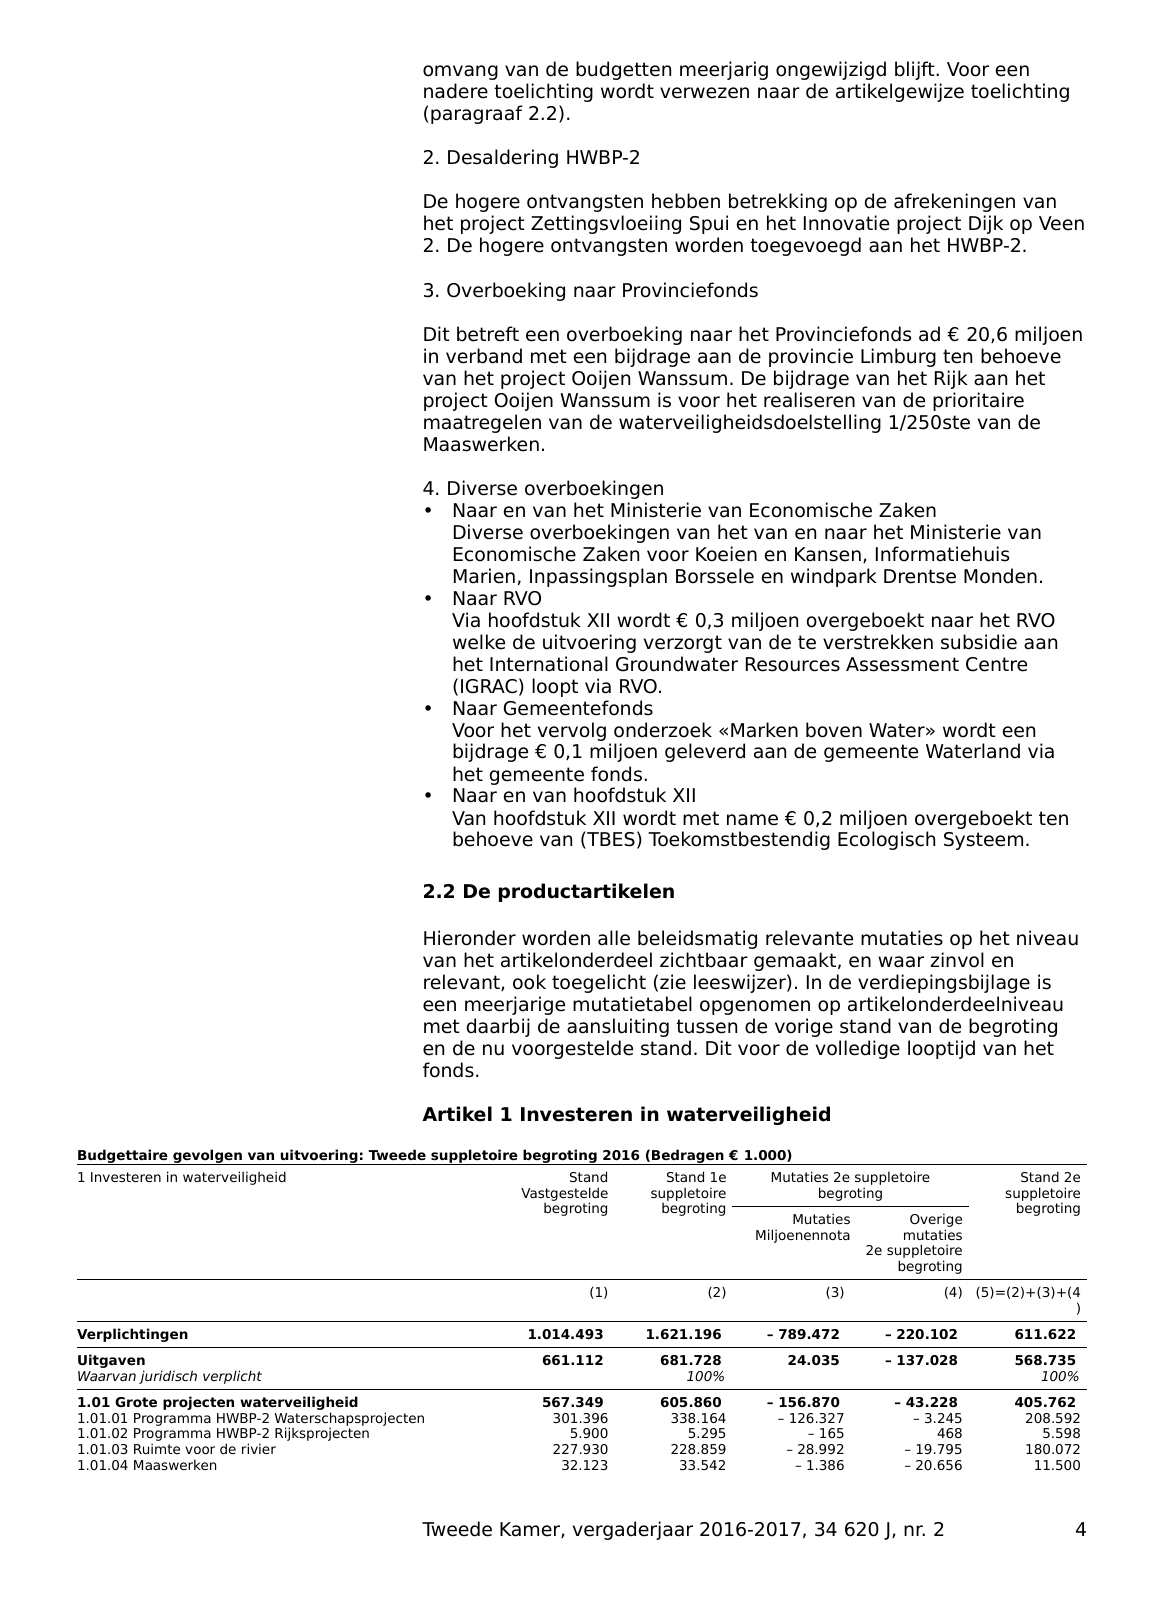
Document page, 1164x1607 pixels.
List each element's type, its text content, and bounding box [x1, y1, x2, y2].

text Hieronder worden alle beleidsmatig relevante mutaties op het niveau van het artikelonderdeel zichtbaar gemaakt, en waar zinvol en relevant, ook toegelicht (zie leeswijzer). In de verdiepingsbijlage is een meerjarige mutatietabel opgenomen op artikelonderdeelniveau met daarbij de aansluiting tussen de vorige stand van de begroting en de nu voorgestelde stand. Dit voor de volledige looptijd van het fonds. [422, 928, 1087, 1082]
table_cell 338.164 [614, 1411, 732, 1426]
text Voor het vervolg onderzoek «Marken boven Water» wordt een bijdrage € 0,1 miljoen geleverd aan de gemeente Waterland via het gemeente fonds. [452, 719, 1087, 785]
table_cell 5.598 [969, 1426, 1087, 1442]
table_cell 11.500 [969, 1458, 1087, 1473]
table_cell [496, 1369, 614, 1389]
table_cell 405.762 [969, 1390, 1087, 1411]
table_cell 301.396 [496, 1411, 614, 1426]
table_cell Mutaties 2e suppletoire begroting [732, 1165, 968, 1206]
table_cell – 1.386 [732, 1458, 850, 1473]
table_cell 208.592 [969, 1411, 1087, 1426]
text Dit betreft een overboeking naar het Provinciefonds ad € 20,6 miljoen in verband met een bijdrage aan de provincie Limburg ten behoeve van het project Ooijen Wanssum. De bijdrage van het Rijk aan het project Ooijen Wanssum is voor het realiseren van de prioritaire maatregelen van de waterveiligheidsdoelstelling 1/250ste van de Maaswerken. [422, 324, 1087, 456]
table_cell (2) [614, 1280, 732, 1321]
table_cell 605.860 [614, 1390, 732, 1411]
table_cell – 20.656 [850, 1458, 968, 1473]
subtitle 2. Desaldering HWBP-2 [422, 147, 1087, 169]
table_cell – 156.870 [732, 1390, 850, 1411]
text • Naar en van het Ministerie van Economische Zaken [422, 500, 1087, 522]
table_cell – 165 [732, 1426, 850, 1442]
table_cell 567.349 [496, 1390, 614, 1411]
table_cell 1.01.04 Maaswerken [77, 1458, 496, 1473]
table_cell 1.01.02 Programma HWBP-2 Rijksprojecten [77, 1426, 496, 1442]
table_cell Overige mutaties 2e suppletoire begroting [850, 1207, 968, 1279]
text Diverse overboekingen van het van en naar het Ministerie van Economische Zaken voor Koeien en Kansen, Informatiehuis Marien, Inpassingsplan Borssele en windpark Drentse Monden. [452, 522, 1087, 588]
table_cell [850, 1369, 968, 1389]
subtitle 4. Diverse overboekingen [422, 478, 1087, 500]
table_cell – 137.028 [850, 1348, 968, 1369]
subtitle 3. Overboeking naar Provinciefonds [422, 279, 1087, 301]
table_cell (5)=(2)+(3)+(4) [969, 1280, 1087, 1321]
table_cell 611.622 [969, 1322, 1087, 1347]
table_cell (4) [850, 1280, 968, 1321]
table_cell Stand 2e suppletoire begroting [969, 1165, 1087, 1279]
table_cell – 126.327 [732, 1411, 850, 1426]
table_cell Verplichtingen [77, 1322, 496, 1347]
table_cell (3) [732, 1280, 850, 1321]
table_cell 32.123 [496, 1458, 614, 1473]
table_cell 33.542 [614, 1458, 732, 1473]
text • Naar RVO [422, 588, 1087, 609]
text omvang van de budgetten meerjarig ongewijzigd blijft. Voor een nadere toelichting wordt verwezen naar de artikelgewijze toelichting (paragraaf 2.2). [422, 59, 1087, 125]
table_cell 468 [850, 1426, 968, 1442]
table_cell Mutaties Miljoenennota [732, 1207, 850, 1279]
subtitle 2.2 De productartikelen [422, 881, 1087, 903]
text • Naar en van hoofdstuk XII [422, 785, 1087, 807]
text Via hoofdstuk XII wordt € 0,3 miljoen overgeboekt naar het RVO welke de uitvoering verzorgt van de te verstrekken subsidie aan het International Groundwater Resources Assessment Centre (IGRAC) loopt via RVO. [452, 609, 1087, 697]
table_cell 228.859 [614, 1442, 732, 1458]
table_cell – 3.245 [850, 1411, 968, 1426]
table_cell 1.01.01 Programma HWBP-2 Waterschapsprojecten [77, 1411, 496, 1426]
table_cell 1.01.03 Ruimte voor de rivier [77, 1442, 496, 1458]
table_cell 5.900 [496, 1426, 614, 1442]
table_cell – 220.102 [850, 1322, 968, 1347]
table_cell 568.735 [969, 1348, 1087, 1369]
table_cell Stand 1e suppletoire begroting [614, 1165, 732, 1279]
table_cell [77, 1280, 496, 1321]
table_cell 100% [969, 1369, 1087, 1389]
table_cell 180.072 [969, 1442, 1087, 1458]
table_cell Stand Vastgestelde begroting [496, 1165, 614, 1279]
table_cell 1.014.493 [496, 1322, 614, 1347]
table_cell – 19.795 [850, 1442, 968, 1458]
table_cell 227.930 [496, 1442, 614, 1458]
table_cell [732, 1369, 850, 1389]
table_cell – 43.228 [850, 1390, 968, 1411]
table_cell Waarvan juridisch verplicht [77, 1369, 496, 1389]
table_header Budgettaire gevolgen van uitvoering: Tweede suppletoire begroting 2016 (Bedragen € 1.000) [77, 1148, 1087, 1164]
table_cell 661.112 [496, 1348, 614, 1369]
table_cell 1 Investeren in waterveiligheid [77, 1165, 496, 1279]
table_cell 1.01 Grote projecten waterveiligheid [77, 1390, 496, 1411]
table_cell – 789.472 [732, 1322, 850, 1347]
table_cell 100% [614, 1369, 732, 1389]
table_cell 681.728 [614, 1348, 732, 1369]
table_cell (1) [496, 1280, 614, 1321]
table_cell 1.621.196 [614, 1322, 732, 1347]
table_cell Uitgaven [77, 1348, 496, 1369]
table_cell – 28.992 [732, 1442, 850, 1458]
text Van hoofdstuk XII wordt met name € 0,2 miljoen overgeboekt ten behoeve van (TBES) Toekomstbestendig Ecologisch Systeem. [452, 807, 1087, 851]
text • Naar Gemeentefonds [422, 697, 1087, 719]
table_cell 5.295 [614, 1426, 732, 1442]
subtitle Artikel 1 Investeren in waterveiligheid [422, 1104, 1087, 1126]
text De hogere ontvangsten hebben betrekking op de afrekeningen van het project Zettingsvloeiing Spui en het Innovatie project Dijk op Veen 2. De hogere ontvangsten worden toegevoegd aan het HWBP-2. [422, 191, 1087, 257]
table_cell 24.035 [732, 1348, 850, 1369]
